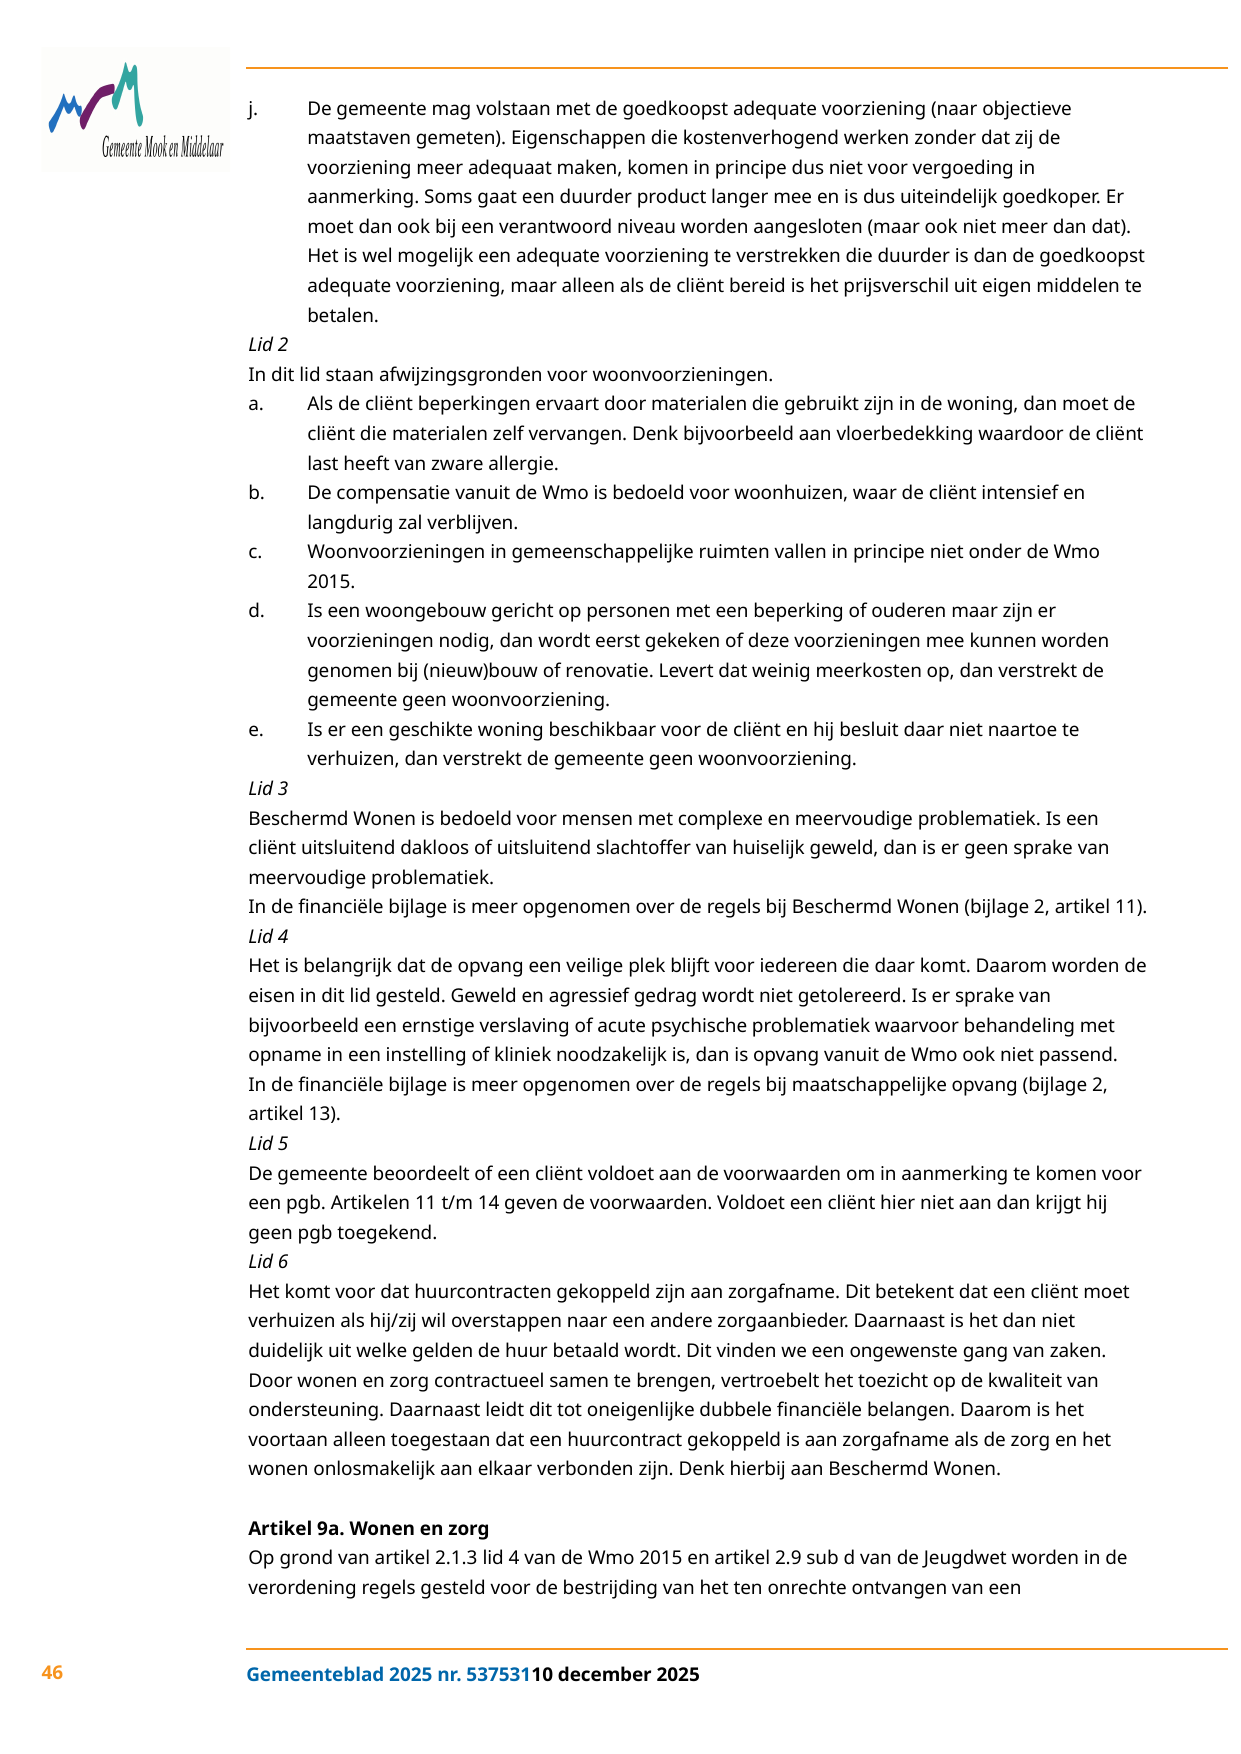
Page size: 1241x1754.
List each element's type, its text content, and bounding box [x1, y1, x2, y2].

text In dit lid staan afwijzingsgronden voor woonvoorzieningen. [248, 361, 1152, 387]
list De compensatie vanuit de Wmo is bedoeld voor woonhuizen, waar de cliënt intensief en langdurig zal verblijven. [248, 479, 1152, 535]
text Op grond van artikel 2.1.3 lid 4 van de Wmo 2015 en artikel 2.9 sub d van de Jeugdwet worden in de verordening regels gesteld voor de bestrijding van het ten onrechte ontvangen van een [248, 1544, 1152, 1600]
text In de financiële bijlage is meer opgenomen over de regels bij maatschappelijke opvang (bijlage 2, artikel 13). [248, 1071, 1152, 1126]
list Woonvoorzieningen in gemeenschappelijke ruimten vallen in principe niet onder de Wmo 2015. [248, 538, 1152, 594]
list Als de cliënt beperkingen ervaart door materialen die gebruikt zijn in de woning, dan moet de cliënt die materialen zelf vervangen. Denk bijvoorbeeld aan vloerbedekking waardoor de cliënt last heeft van zware allergie. [248, 391, 1152, 476]
text Artikel 9a. Wonen en zorg [248, 1515, 1152, 1541]
text Lid 6 [248, 1248, 1152, 1274]
text Beschermd Wonen is bedoeld voor mensen met complexe en meervoudige problematiek. Is een cliënt uitsluitend dakloos of uitsluitend slachtoffer van huiselijk geweld, dan is er geen sprake van meervoudige problematiek. [248, 805, 1152, 890]
list Is een woongebouw gericht op personen met een beperking of ouderen maar zijn er voorzieningen nodig, dan wordt eerst gekeken of deze voorzieningen mee kunnen worden genomen bij (nieuw)bouw of renovatie. Levert dat weinig meerkosten op, dan verstrekt de gemeente geen woonvoorziening. [248, 598, 1152, 712]
text Lid 4 [248, 923, 1152, 949]
text In de financiële bijlage is meer opgenomen over de regels bij Beschermd Wonen (bijlage 2, artikel 11). [248, 893, 1152, 919]
text Lid 2 [248, 331, 1152, 357]
list De gemeente mag volstaan met de goedkoopst adequate voorziening (naar objectieve maatstaven gemeten). Eigenschappen die kostenverhogend werken zonder dat zij de voorziening meer adequaat maken, komen in principe dus niet voor vergoeding in aanmerking. Soms gaat een duurder product langer mee en is dus uiteindelijk goedkoper. Er moet dan ook bij een verantwoord niveau worden aangesloten (maar ook niet meer dan dat). Het is wel mogelijk een adequate voorziening te verstrekken die duurder is dan de goedkoopst adequate voorziening, maar alleen als de cliënt bereid is het prijsverschil uit eigen middelen te betalen. [248, 95, 1152, 328]
text Lid 5 [248, 1130, 1152, 1156]
text Lid 3 [248, 775, 1152, 801]
picture [41, 47, 231, 172]
list Is er een geschikte woning beschikbaar voor de cliënt en hij besluit daar niet naartoe te verhuizen, dan verstrekt de gemeente geen woonvoorziening. [248, 716, 1152, 771]
text Het is belangrijk dat de opvang een veilige plek blijft voor iedereen die daar komt. Daarom worden de eisen in dit lid gesteld. Geweld en agressief gedrag wordt niet getolereerd. Is er sprake van bijvoorbeeld een ernstige verslaving of acute psychische problematiek waarvoor behandeling met opname in een instelling of kliniek noodzakelijk is, dan is opvang vanuit de Wmo ook niet passend. [248, 953, 1152, 1067]
text Het komt voor dat huurcontracten gekoppeld zijn aan zorgafname. Dit betekent dat een cliënt moet verhuizen als hij/zij wil overstappen naar een andere zorgaanbieder. Daarnaast is het dan niet duidelijk uit welke gelden de huur betaald wordt. Dit vinden we een ongewenste gang van zaken. Door wonen en zorg contractueel samen te brengen, vertroebelt het toezicht op de kwaliteit van ondersteuning. Daarnaast leidt dit tot oneigenlijke dubbele financiële belangen. Daarom is het voortaan alleen toegestaan dat een huurcontract gekoppeld is aan zorgafname als de zorg en het wonen onlosmakelijk aan elkaar verbonden zijn. Denk hierbij aan Beschermd Wonen. [248, 1278, 1152, 1481]
text De gemeente beoordeelt of een cliënt voldoet aan de voorwaarden om in aanmerking te komen voor een pgb. Artikelen 11 t/m 14 geven de voorwaarden. Voldoet een cliënt hier niet aan dan krijgt hij geen pgb toegekend. [248, 1160, 1152, 1245]
